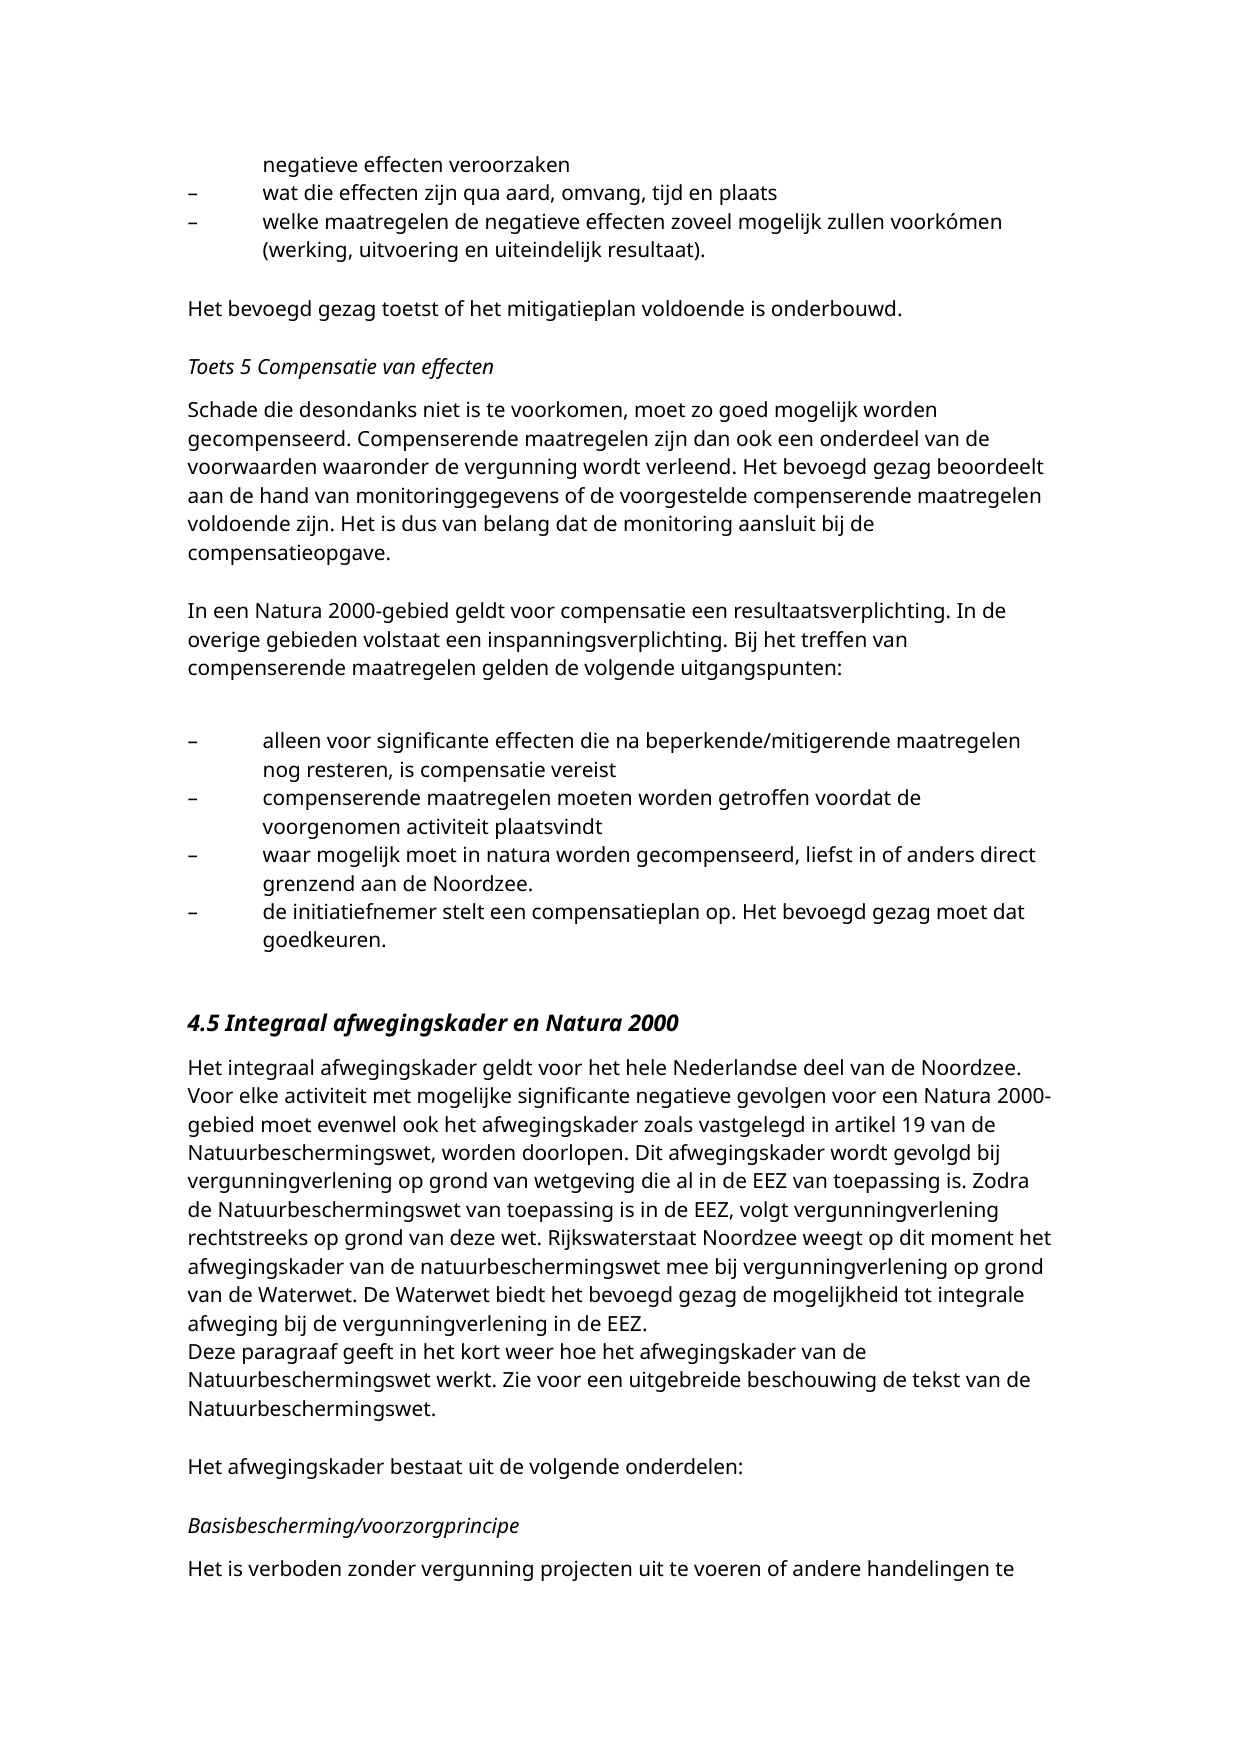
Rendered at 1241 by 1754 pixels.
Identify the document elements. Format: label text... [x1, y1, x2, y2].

text Het integraal afwegingskader geldt voor het hele Nederlandse deel van de Noordzee. Voor elke activiteit met mogelijke significante negatieve gevolgen voor een Natura 2000-gebied moet evenwel ook het afwegingskader zoals vastgelegd in artikel 19 van de Natuurbeschermingswet, worden doorlopen. Dit afwegingskader wordt gevolgd bij vergunningverlening op grond van wetgeving die al in de EEZ van toepassing is. Zodra de Natuurbeschermingswet van toepassing is in de EEZ, volgt vergunningverlening rechtstreeks op grond van deze wet. Rijkswaterstaat Noordzee weegt op dit moment het afwegingskader van de natuurbeschermingswet mee bij vergunningverlening op grond van de Waterwet. De Waterwet biedt het bevoegd gezag de mogelijkheid tot integrale afweging bij de vergunningverlening in de EEZ. [187, 1053, 1053, 1337]
list compenserende maatregelen moeten worden getroffen voordat de voorgenomen activiteit plaatsvindt [187, 783, 1053, 840]
text Toets 5 Compensatie van effecten [187, 352, 1053, 381]
subtitle 4.5 Integraal afwegingskader en Natura 2000 [187, 1007, 1053, 1038]
list alleen voor significante effecten die na beperkende/mitigerende maatregelen nog resteren, is compensatie vereist [187, 727, 1053, 783]
text Schade die desondanks niet is te voorkomen, moet zo goed mogelijk worden gecompenseerd. Compenserende maatregelen zijn dan ook een onderdeel van de voorwaarden waaronder de vergunning wordt verleend. Het bevoegd gezag beoordeelt aan de hand van monitoringgegevens of de voorgestelde compenserende maatregelen voldoende zijn. Het is dus van belang dat de monitoring aansluit bij de compensatieopgave. [187, 396, 1053, 566]
text Het is verboden zonder vergunning projecten uit te voeren of andere handelingen te [187, 1554, 1053, 1583]
text Basisbescherming/voorzorgprincipe [187, 1511, 1053, 1539]
list wat die effecten zijn qua aard, omvang, tijd en plaats [187, 178, 1053, 207]
list welke maatregelen de negatieve effecten zoveel mogelijk zullen voorkómen (werking, uitvoering en uiteindelijk resultaat). [187, 207, 1053, 264]
list negatieve effecten veroorzaken [187, 150, 1053, 178]
list de initiatiefnemer stelt een compensatieplan op. Het bevoegd gezag moet dat goedkeuren. [187, 897, 1053, 954]
text Het afwegingskader bestaat uit de volgende onderdelen: [187, 1452, 1053, 1481]
text In een Natura 2000-gebied geldt voor compensatie een resultaatsverplichting. In de overige gebieden volstaat een inspanningsverplichting. Bij het treffen van compenserende maatregelen gelden de volgende uitgangspunten: [187, 596, 1053, 682]
text Deze paragraaf geeft in het kort weer hoe het afwegingskader van de Natuurbeschermingswet werkt. Zie voor een uitgebreide beschouwing de tekst van de Natuurbeschermingswet. [187, 1337, 1053, 1422]
text Het bevoegd gezag toetst of het mitigatieplan voldoende is onderbouwd. [187, 294, 1053, 322]
list waar mogelijk moet in natura worden gecompenseerd, liefst in of anders direct grenzend aan de Noordzee. [187, 840, 1053, 897]
